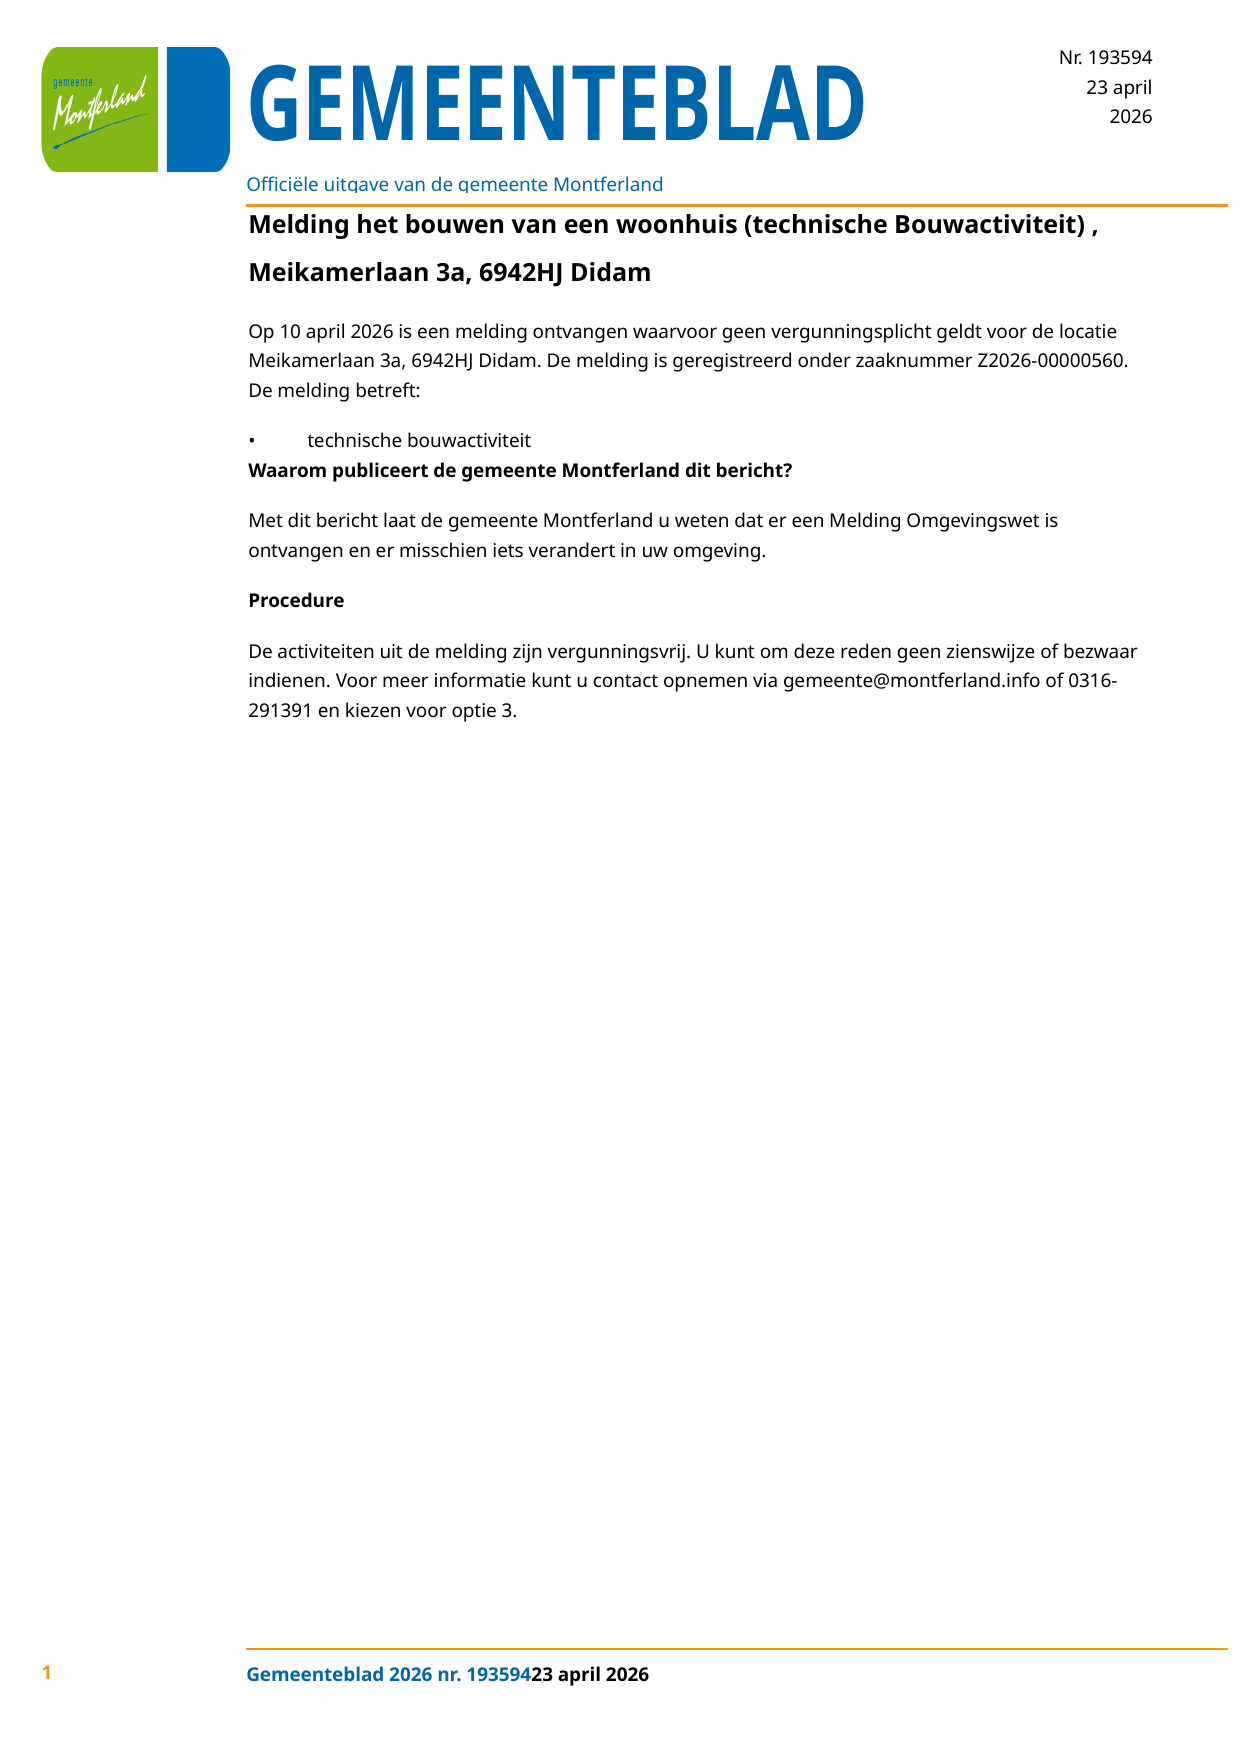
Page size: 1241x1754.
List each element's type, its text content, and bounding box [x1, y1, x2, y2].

text Procedure [248, 587, 1152, 613]
text Met dit bericht laat de gemeente Montferland u weten dat er een Melding Omgevingswet is ontvangen en er misschien iets verandert in uw omgeving. [248, 507, 1152, 563]
list technische bouwactiviteit [248, 427, 1152, 453]
text Op 10 april 2026 is een melding ontvangen waarvoor geen vergunningsplicht geldt voor de locatie Meikamerlaan 3a, 6942HJ Didam. De melding is geregistreerd onder zaaknummer Z2026-00000560. De melding betreft: [248, 318, 1152, 403]
text De activiteiten uit de melding zijn vergunningsvrij. U kunt om deze reden geen zienswijze of bezwaar indienen. Voor meer informatie kunt u contact opnemen via gemeente@montferland.info of 0316-291391 en kiezen voor optie 3. [248, 638, 1152, 723]
text Waarom publiceert de gemeente Montferland dit bericht? [248, 457, 1152, 483]
picture [41, 47, 231, 172]
text Melding het bouwen van een woonhuis (technische Bouwactiviteit) , Meikamerlaan 3a, 6942HJ Didam [248, 207, 1152, 288]
